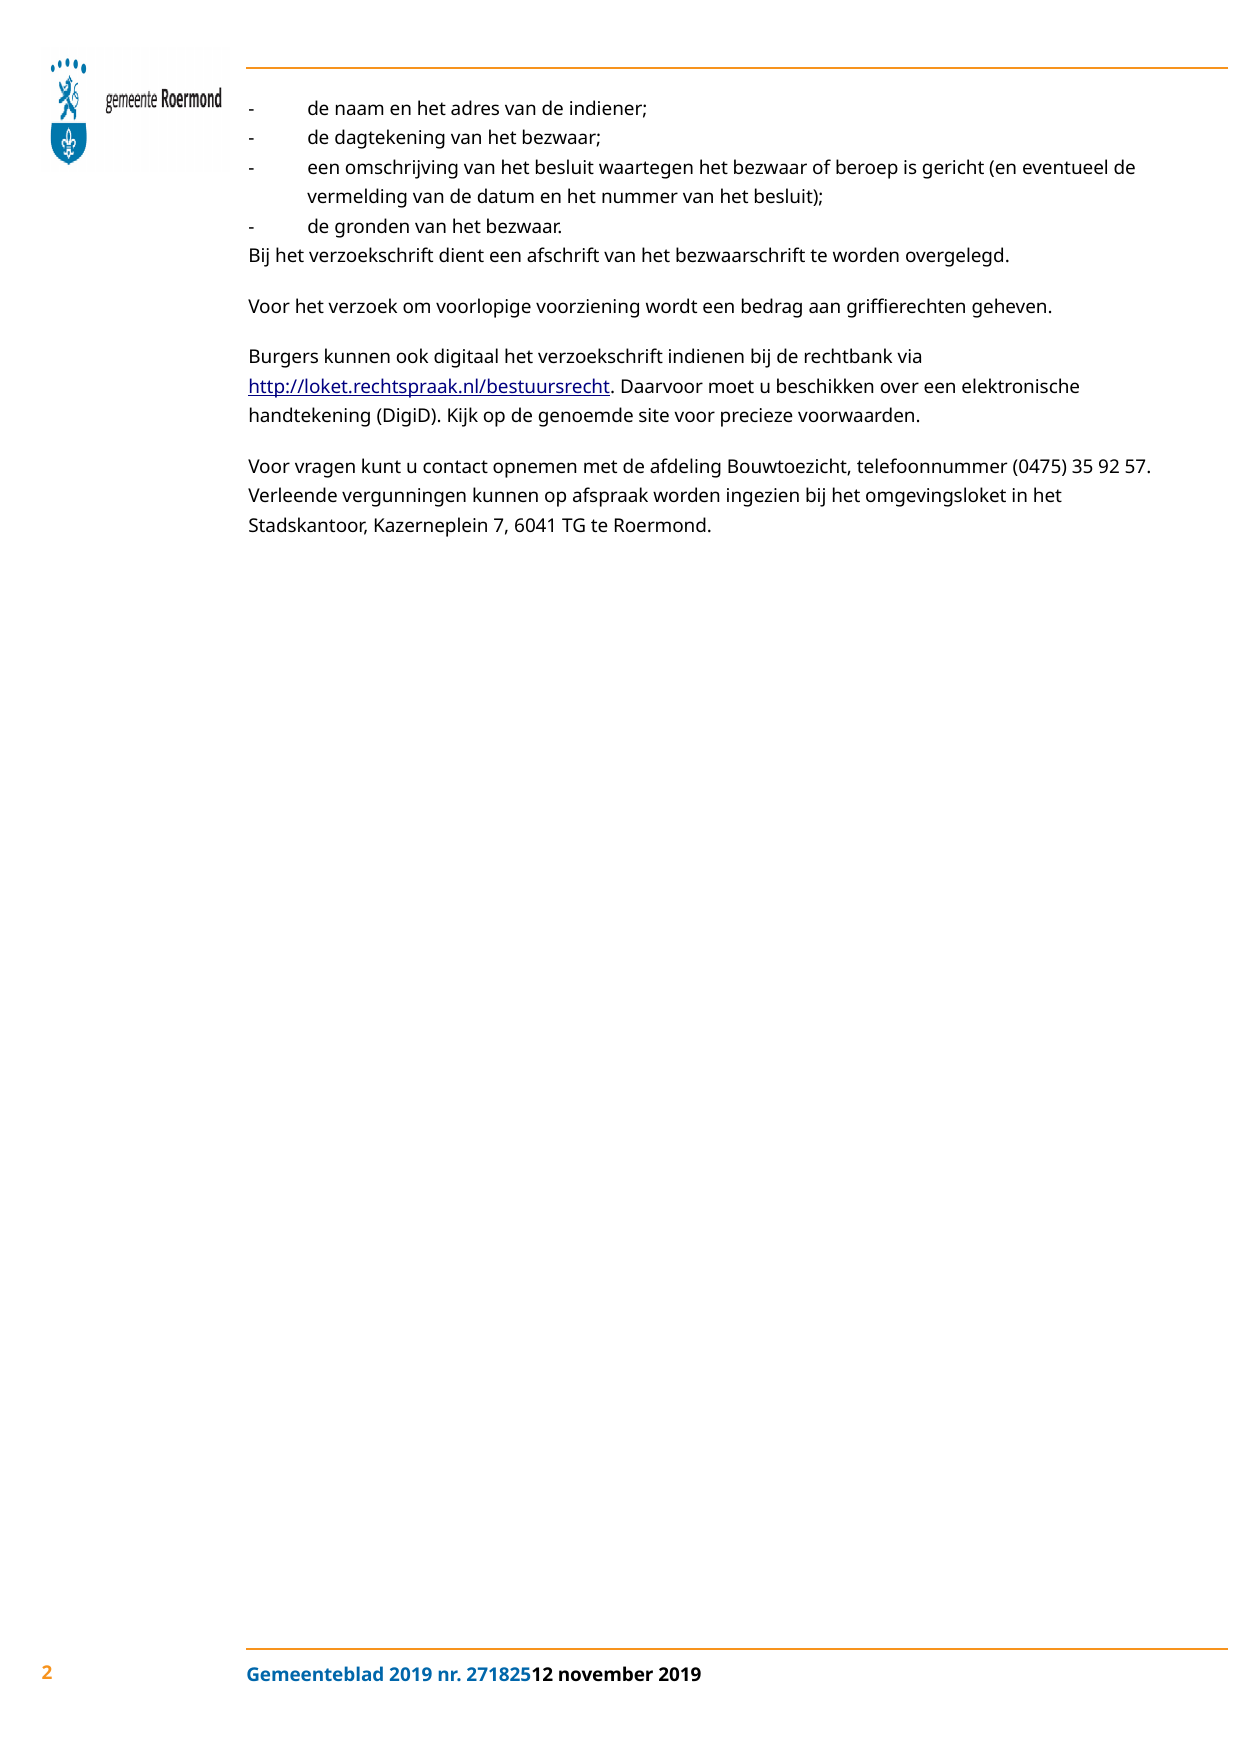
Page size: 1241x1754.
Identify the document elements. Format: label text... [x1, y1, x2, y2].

list de dagtekening van het bezwaar; [248, 124, 1152, 150]
text Voor vragen kunt u contact opnemen met de afdeling Bouwtoezicht, telefoonnummer (0475) 35 92 57. Verleende vergunningen kunnen op afspraak worden ingezien bij het omgevingsloket in het Stadskantoor, Kazerneplein 7, 6041 TG te Roermond. [248, 453, 1152, 538]
picture [41, 47, 231, 172]
list de naam en het adres van de indiener; [248, 95, 1152, 121]
list een omschrijving van het besluit waartegen het bezwaar of beroep is gericht (en eventueel de vermelding van de datum en het nummer van het besluit); [248, 154, 1152, 209]
text Voor het verzoek om voorlopige voorziening wordt een bedrag aan griffierechten geheven. [248, 293, 1152, 319]
text Burgers kunnen ook digitaal het verzoekschrift indienen bij de rechtbank via http://loket.rechtspraak.nl/bestuursrecht. Daarvoor moet u beschikken over een elektronische handtekening (DigiD). Kijk op de genoemde site voor precieze voorwaarden. [248, 343, 1152, 428]
text Bij het verzoekschrift dient een afschrift van het bezwaarschrift te worden overgelegd. [248, 243, 1152, 268]
list de gronden van het bezwaar. [248, 213, 1152, 239]
